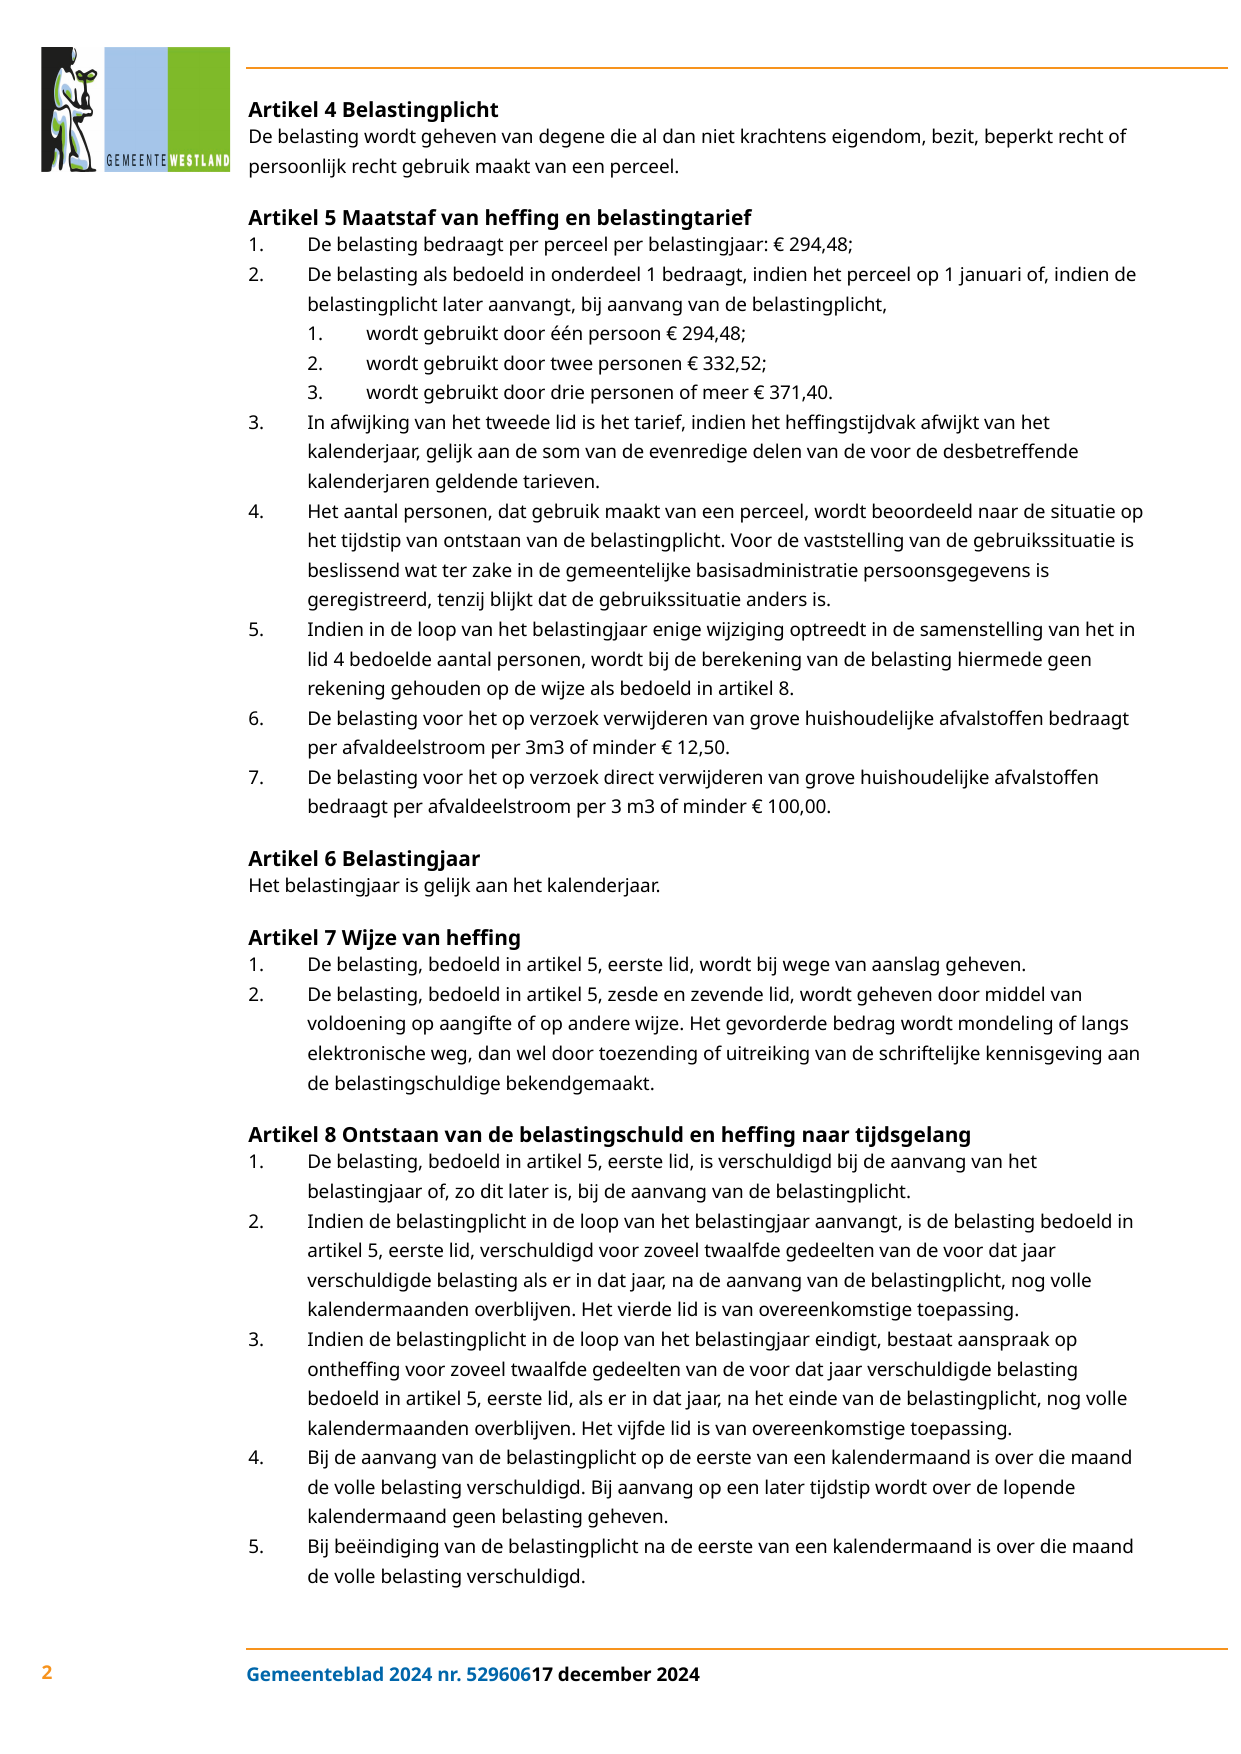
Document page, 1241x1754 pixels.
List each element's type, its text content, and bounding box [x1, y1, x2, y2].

list De belasting, bedoeld in artikel 5, zesde en zevende lid, wordt geheven door middel van voldoening op aangifte of op andere wijze. Het gevorderde bedrag wordt mondeling of langs elektronische weg, dan wel door toezending of uitreiking van de schriftelijke kennisgeving aan de belastingschuldige bekendgemaakt. [248, 981, 1152, 1096]
list wordt gebruikt door twee personen € 332,52; [307, 350, 1152, 376]
text De belasting wordt geheven van degene die al dan niet krachtens eigendom, bezit, beperkt recht of persoonlijk recht gebruik maakt van een perceel. [248, 123, 1152, 178]
list Het aantal personen, dat gebruik maakt van een perceel, wordt beoordeeld naar de situatie op het tijdstip van ontstaan van de belastingplicht. Voor de vaststelling van de gebruikssituatie is beslissend wat ter zake in de gemeentelijke basisadministratie persoonsgegevens is geregistreerd, tenzij blijkt dat de gebruikssituatie anders is. [248, 498, 1152, 612]
text Artikel 7 Wijze van heffing [248, 923, 1152, 951]
list Indien de belastingplicht in de loop van het belastingjaar aanvangt, is de belasting bedoeld in artikel 5, eerste lid, verschuldigd voor zoveel twaalfde gedeelten van de voor dat jaar verschuldigde belasting als er in dat jaar, na de aanvang van de belastingplicht, nog volle kalendermaanden overblijven. Het vierde lid is van overeenkomstige toepassing. [248, 1208, 1152, 1322]
list In afwijking van het tweede lid is het tarief, indien het heffingstijdvak afwijkt van het kalenderjaar, gelijk aan de som van de evenredige delen van de voor de desbetreffende kalenderjaren geldende tarieven. [248, 409, 1152, 494]
text Artikel 8 Ontstaan van de belastingschuld en heffing naar tijdsgelang [248, 1120, 1152, 1149]
list Bij beëindiging van de belastingplicht na de eerste van een kalendermaand is over die maand de volle belasting verschuldigd. [248, 1533, 1152, 1588]
text Het belastingjaar is gelijk aan het kalenderjaar. [248, 873, 1152, 898]
list De belasting, bedoeld in artikel 5, eerste lid, is verschuldigd bij de aanvang van het belastingjaar of, zo dit later is, bij de aanvang van de belastingplicht. [248, 1149, 1152, 1204]
list De belasting voor het op verzoek verwijderen van grove huishoudelijke afvalstoffen bedraagt per afvaldeelstroom per 3m3 of minder € 12,50. [248, 705, 1152, 760]
text Artikel 4 Belastingplicht [248, 95, 1152, 123]
text Artikel 5 Maatstaf van heffing en belastingtarief [248, 203, 1152, 232]
list De belasting, bedoeld in artikel 5, eerste lid, wordt bij wege van aanslag geheven. [248, 951, 1152, 977]
text Artikel 6 Belastingjaar [248, 844, 1152, 873]
list Indien in de loop van het belastingjaar enige wijziging optreedt in de samenstelling van het in lid 4 bedoelde aantal personen, wordt bij de berekening van de belasting hiermede geen rekening gehouden op de wijze als bedoeld in artikel 8. [248, 616, 1152, 701]
list wordt gebruikt door één persoon € 294,48; [307, 320, 1152, 346]
list Indien de belastingplicht in de loop van het belastingjaar eindigt, bestaat aanspraak op ontheffing voor zoveel twaalfde gedeelten van de voor dat jaar verschuldigde belasting bedoeld in artikel 5, eerste lid, als er in dat jaar, na het einde van de belastingplicht, nog volle kalendermaanden overblijven. Het vijfde lid is van overeenkomstige toepassing. [248, 1326, 1152, 1441]
picture [41, 47, 231, 172]
list Bij de aanvang van de belastingplicht op de eerste van een kalendermaand is over die maand de volle belasting verschuldigd. Bij aanvang op een later tijdstip wordt over de lopende kalendermaand geen belasting geheven. [248, 1444, 1152, 1529]
list De belasting als bedoeld in onderdeel 1 bedraagt, indien het perceel op 1 januari of, indien de belastingplicht later aanvangt, bij aanvang van de belastingplicht, [248, 261, 1152, 317]
list De belasting bedraagt per perceel per belastingjaar: € 294,48; [248, 232, 1152, 257]
list wordt gebruikt door drie personen of meer € 371,40. [307, 379, 1152, 405]
list De belasting voor het op verzoek direct verwijderen van grove huishoudelijke afvalstoffen bedraagt per afvaldeelstroom per 3 m3 of minder € 100,00. [248, 764, 1152, 819]
